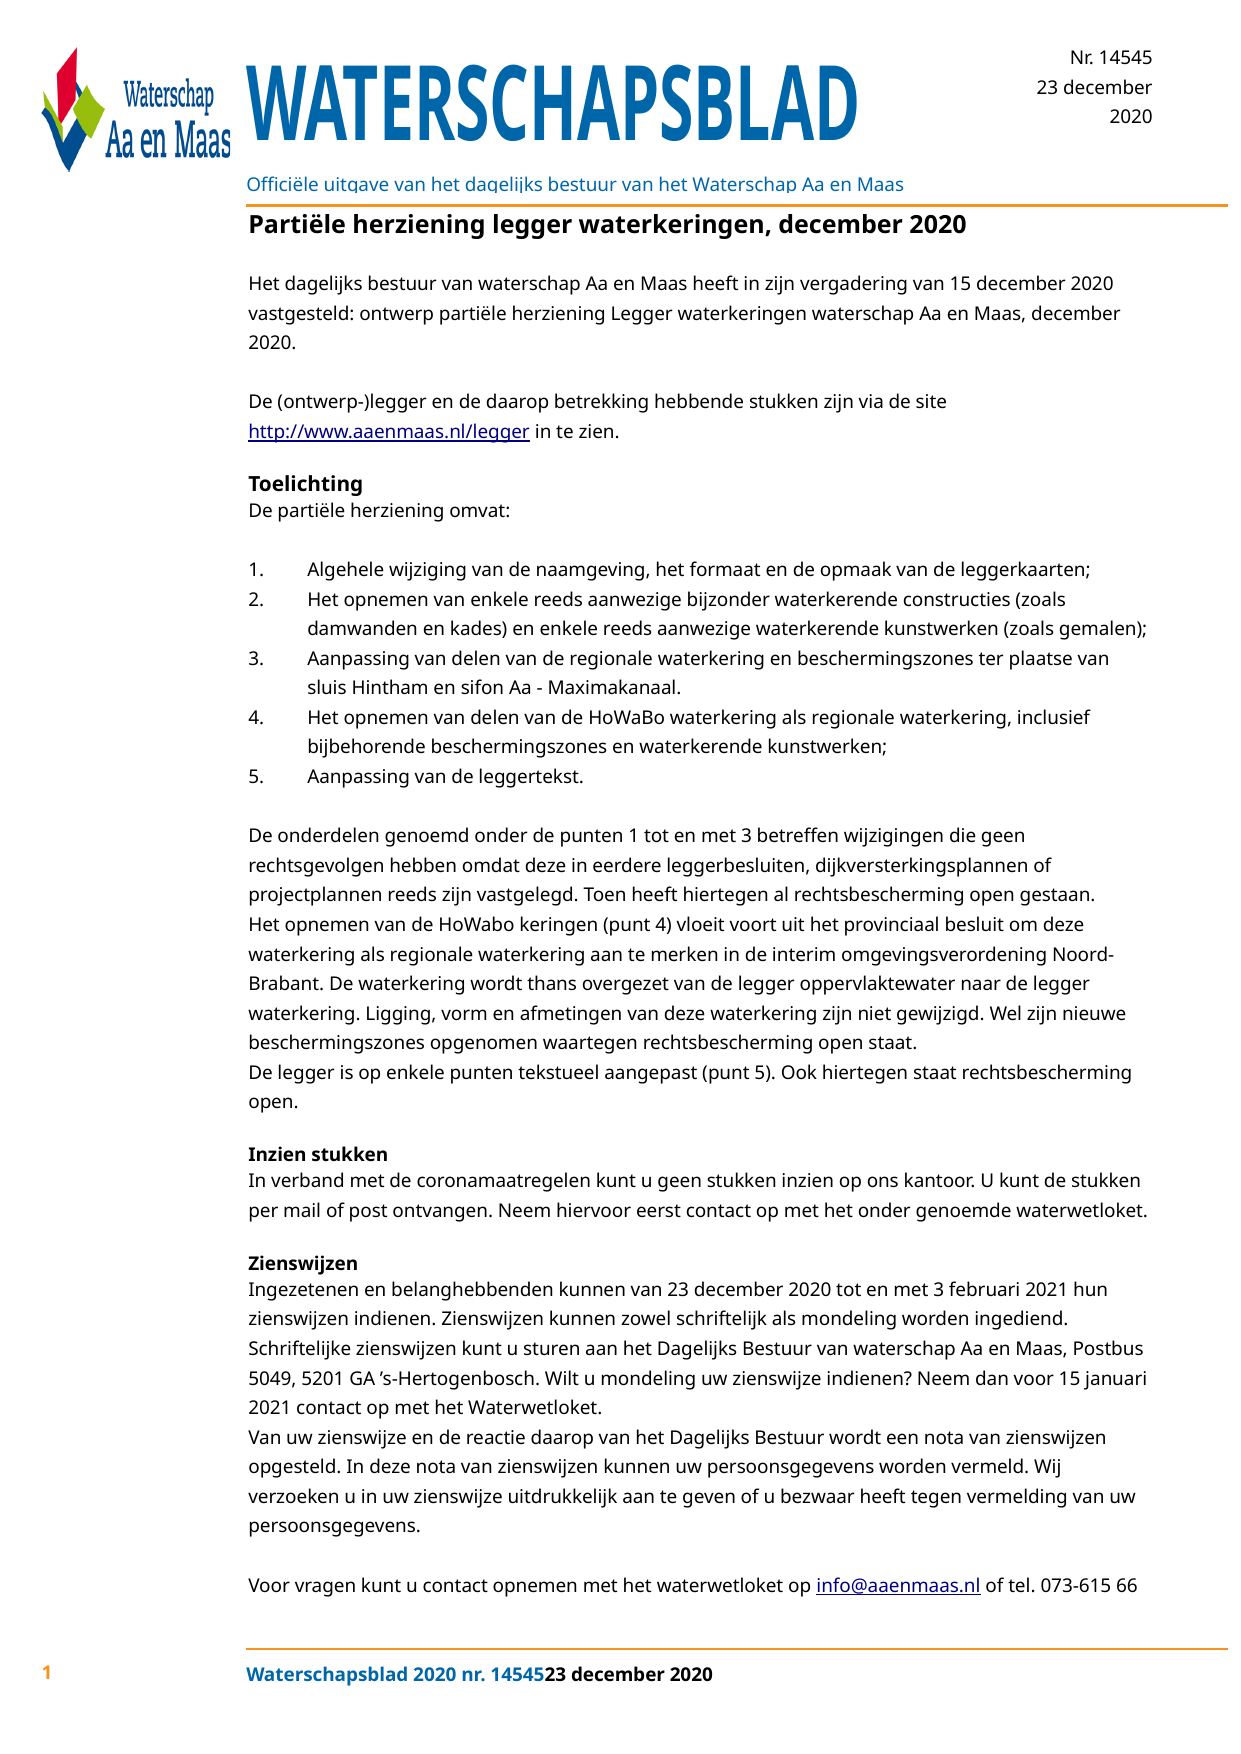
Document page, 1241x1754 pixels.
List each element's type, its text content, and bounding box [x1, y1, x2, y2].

list Het opnemen van delen van de HoWaBo waterkering als regionale waterkering, inclusief bijbehorende beschermingszones en waterkerende kunstwerken; [248, 704, 1152, 759]
list Aanpassing van delen van de regionale waterkering en beschermingszones ter plaatse van sluis Hintham en sifon Aa - Maximakanaal. [248, 645, 1152, 700]
text Inzien stukken [248, 1139, 1152, 1168]
text Partiële herziening legger waterkeringen, december 2020 [248, 207, 1152, 241]
picture [41, 47, 231, 172]
text Toelichting [248, 469, 1152, 497]
text De onderdelen genoemd onder de punten 1 tot en met 3 betreffen wijzigingen die geen rechtsgevolgen hebben omdat deze in eerdere leggerbesluiten, dijkversterkingsplannen of projectplannen reeds zijn vastgelegd. Toen heeft hiertegen al rechtsbescherming open gestaan. [248, 822, 1152, 907]
text Van uw zienswijze en de reactie daarop van het Dagelijks Bestuur wordt een nota van zienswijzen opgesteld. In deze nota van zienswijzen kunnen uw persoonsgegevens worden vermeld. Wij verzoeken u in uw zienswijze uitdrukkelijk aan te geven of u bezwaar heeft tegen vermelding van uw persoonsgegevens. [248, 1424, 1152, 1538]
text De (ontwerp-)legger en de daarop betrekking hebbende stukken zijn via de site http://www.aaenmaas.nl/legger in te zien. [248, 389, 1152, 444]
list Algehele wijziging van de naamgeving, het formaat en de opmaak van de leggerkaarten; [248, 556, 1152, 582]
list Aanpassing van de leggertekst. [248, 763, 1152, 789]
list Het opnemen van enkele reeds aanwezige bijzonder waterkerende constructies (zoals damwanden en kades) en enkele reeds aanwezige waterkerende kunstwerken (zoals gemalen); [248, 586, 1152, 641]
text Het dagelijks bestuur van waterschap Aa en Maas heeft in zijn vergadering van 15 december 2020 vastgesteld: ontwerp partiële herziening Legger waterkeringen waterschap Aa en Maas, december 2020. [248, 270, 1152, 355]
text Voor vragen kunt u contact opnemen met het waterwetloket op info@aaenmaas.nl of tel. 073-615 66 [248, 1572, 1152, 1598]
text De legger is op enkele punten tekstueel aangepast (punt 5). Ook hiertegen staat rechtsbescherming open. [248, 1059, 1152, 1114]
text De partiële herziening omvat: [248, 497, 1152, 523]
text Ingezetenen en belanghebbenden kunnen van 23 december 2020 tot en met 3 februari 2021 hun zienswijzen indienen. Zienswijzen kunnen zowel schriftelijk als mondeling worden ingediend. Schriftelijke zienswijzen kunt u sturen aan het Dagelijks Bestuur van waterschap Aa en Maas, Postbus 5049, 5201 GA ’s-Hertogenbosch. Wilt u mondeling uw zienswijze indienen? Neem dan voor 15 januari 2021 contact op met het Waterwetloket. [248, 1276, 1152, 1420]
text Zienswijzen [248, 1248, 1152, 1276]
text In verband met de coronamaatregelen kunt u geen stukken inzien op ons kantoor. U kunt de stukken per mail of post ontvangen. Neem hiervoor eerst contact op met het onder genoemde waterwetloket. [248, 1168, 1152, 1223]
text Het opnemen van de HoWabo keringen (punt 4) vloeit voort uit het provinciaal besluit om deze waterkering als regionale waterkering aan te merken in de interim omgevingsverordening Noord-Brabant. De waterkering wordt thans overgezet van de legger oppervlaktewater naar de legger waterkering. Ligging, vorm en afmetingen van deze waterkering zijn niet gewijzigd. Wel zijn nieuwe beschermingszones opgenomen waartegen rechtsbescherming open staat. [248, 911, 1152, 1055]
